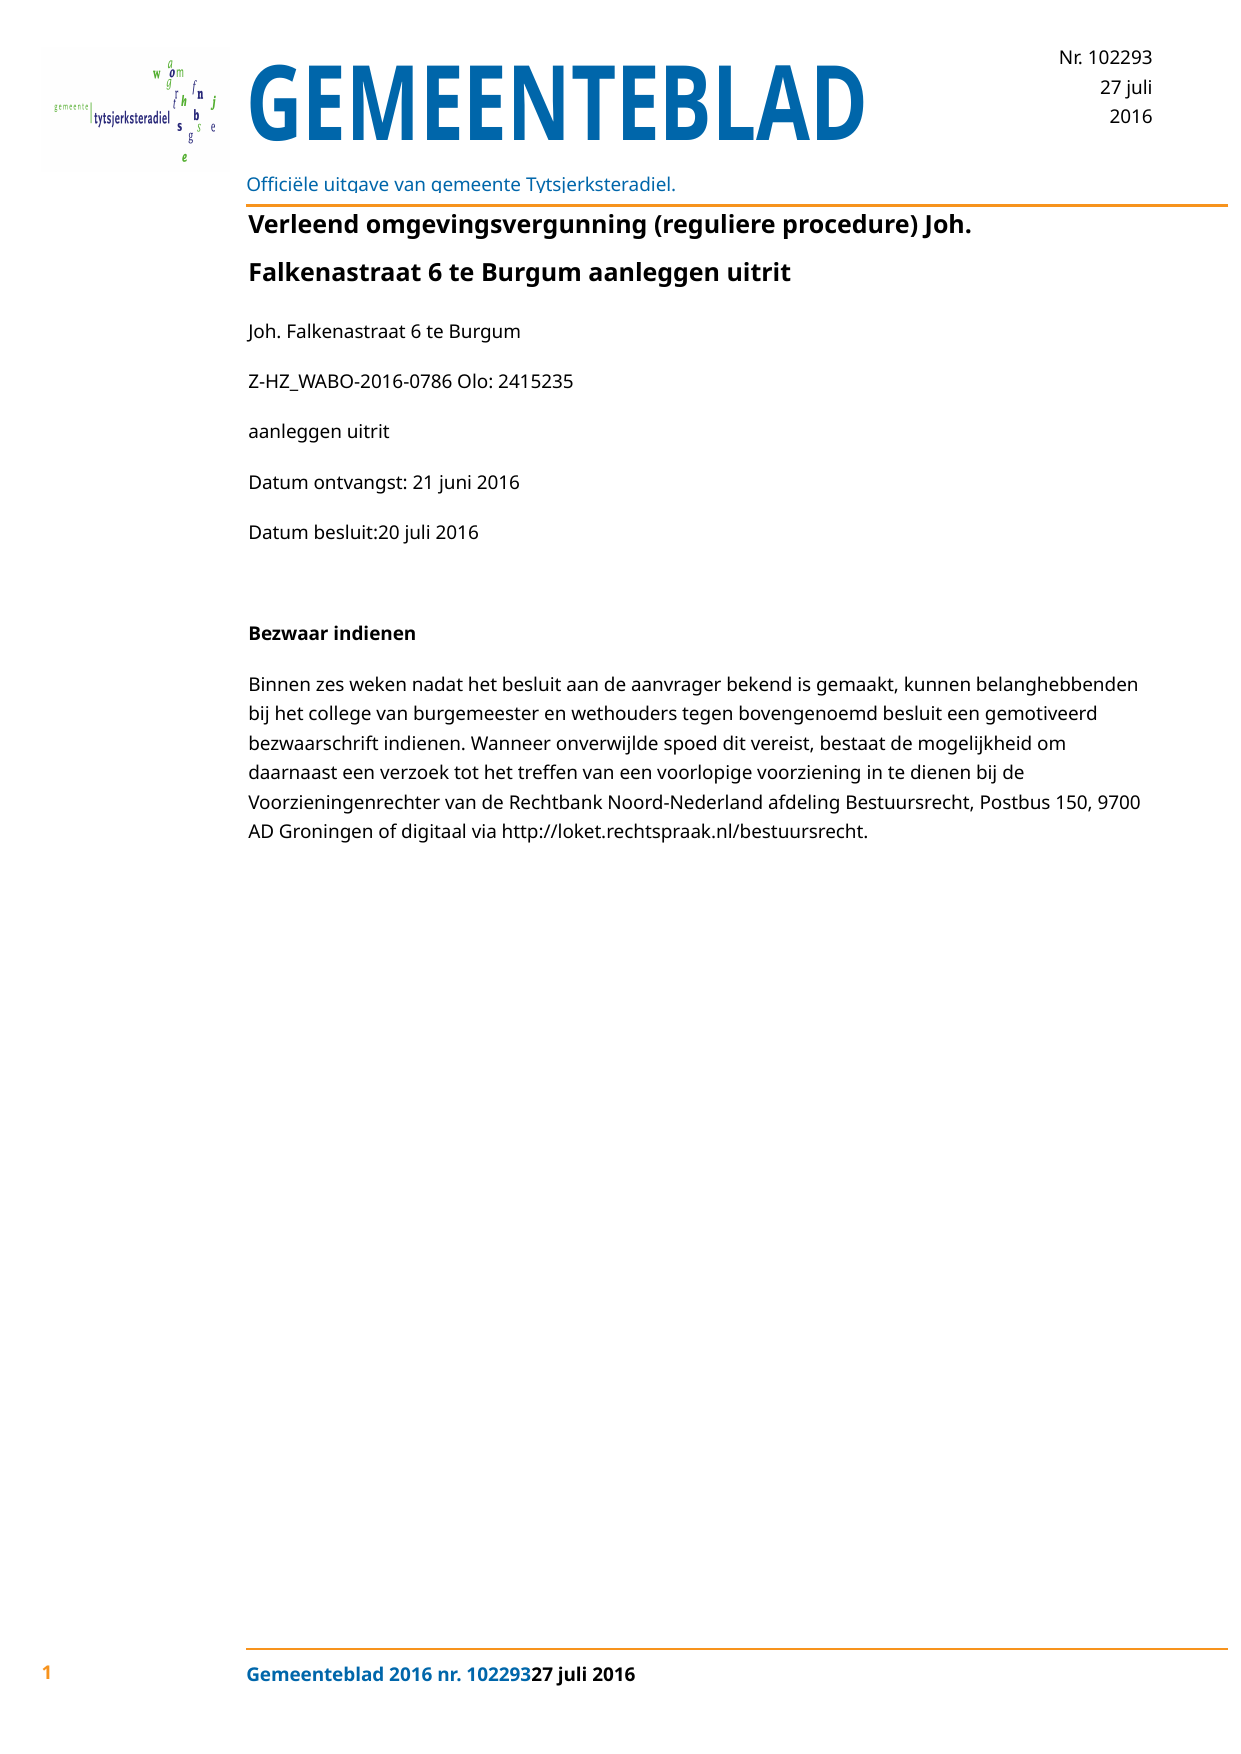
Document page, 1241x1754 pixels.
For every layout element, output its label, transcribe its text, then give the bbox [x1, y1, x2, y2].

text Joh. Falkenastraat 6 te Burgum [248, 318, 1152, 344]
text Datum besluit:20 juli 2016 [248, 519, 1152, 545]
text Bezwaar indienen [248, 620, 1152, 646]
text Z-HZ_WABO-2016-0786 Olo: 2415235 [248, 368, 1152, 394]
text Binnen zes weken nadat het besluit aan de aanvrager bekend is gemaakt, kunnen belanghebbenden bij het college van burgemeester en wethouders tegen bovengenoemd besluit een gemotiveerd bezwaarschrift indienen. Wanneer onverwijlde spoed dit vereist, bestaat de mogelijkheid om daarnaast een verzoek tot het treffen van een voorlopige voorziening in te dienen bij de Voorzieningenrechter van de Rechtbank Noord-Nederland afdeling Bestuursrecht, Postbus 150, 9700 AD Groningen of digitaal via http://loket.rechtspraak.nl/bestuursrecht. [248, 671, 1152, 844]
text Verleend omgevingsvergunning (reguliere procedure) Joh. Falkenastraat 6 te Burgum aanleggen uitrit [248, 207, 1152, 288]
text aanleggen uitrit [248, 419, 1152, 444]
text Datum ontvangst: 21 juni 2016 [248, 469, 1152, 495]
picture [41, 47, 231, 172]
